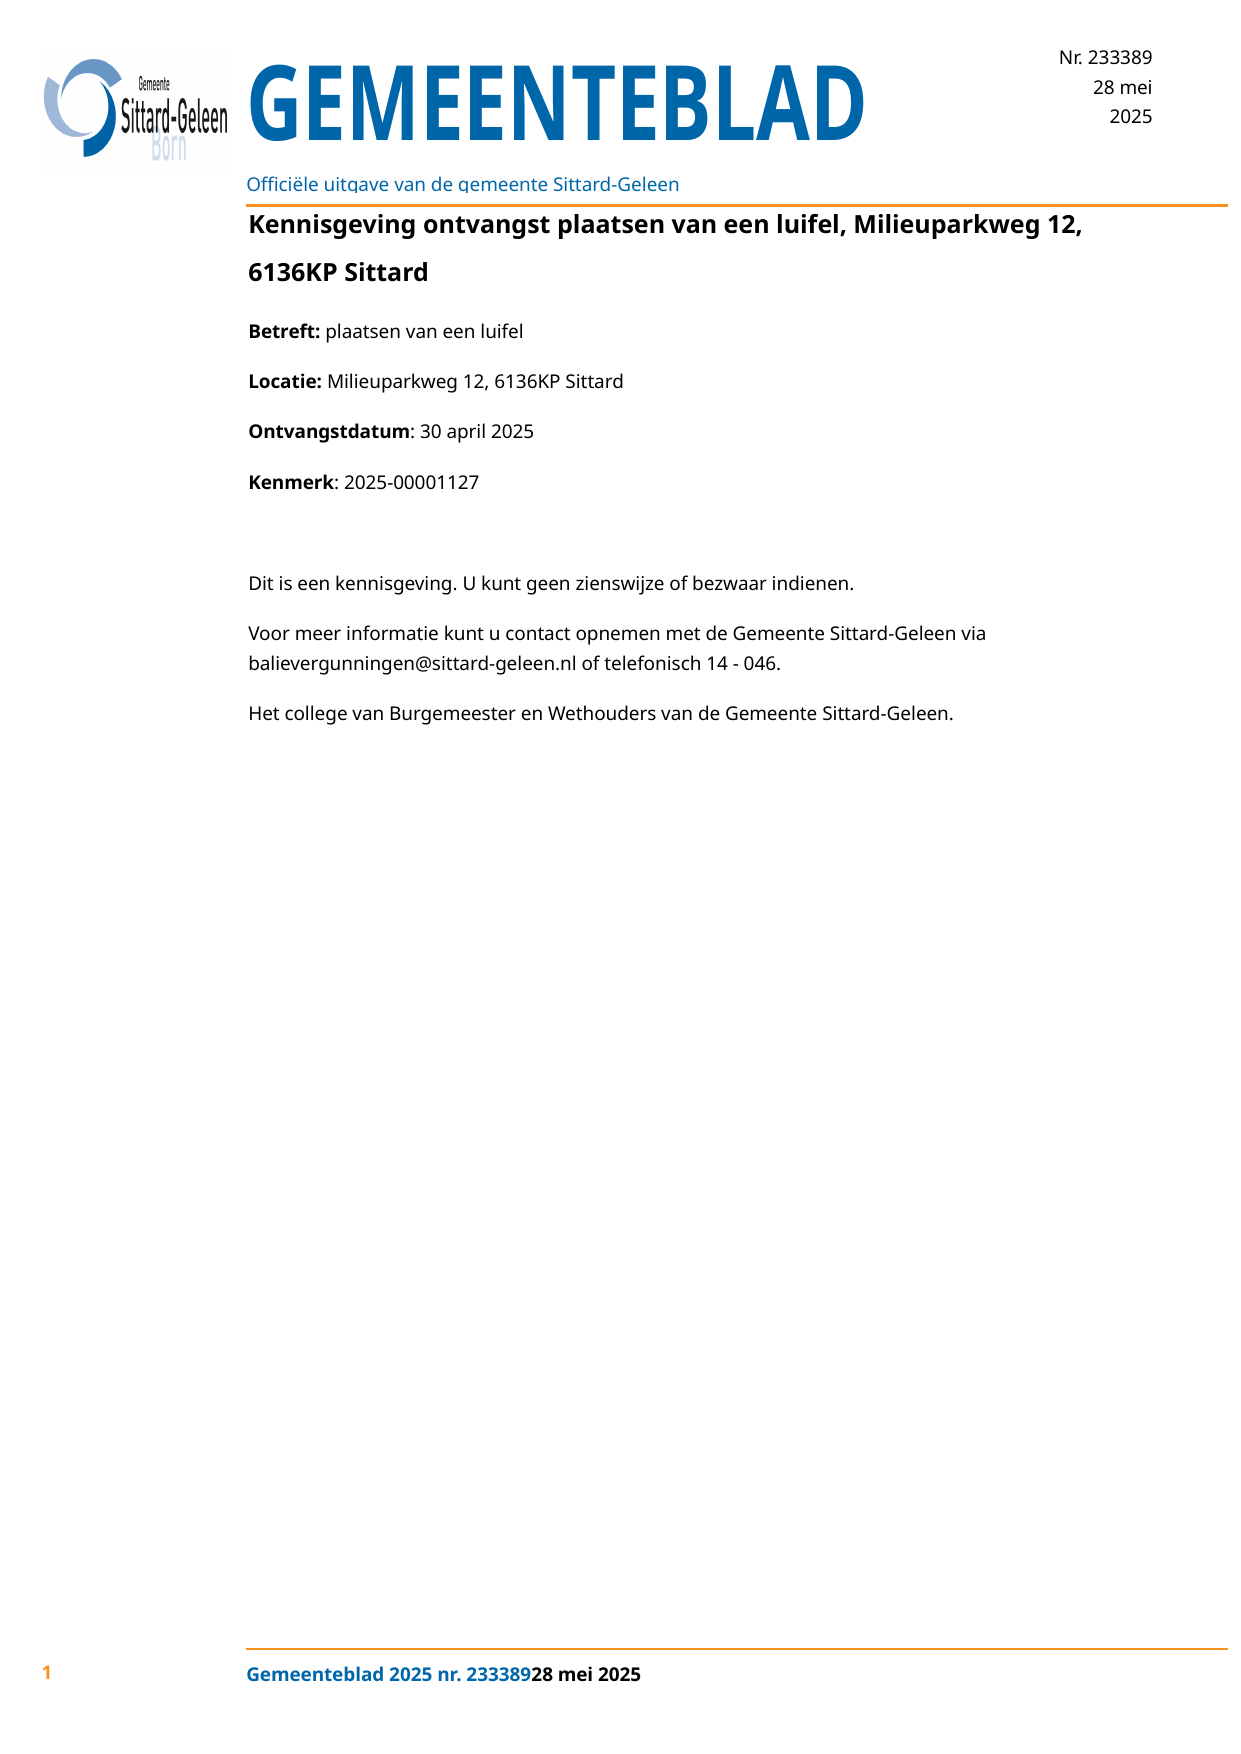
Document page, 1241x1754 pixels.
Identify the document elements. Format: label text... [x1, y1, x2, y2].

text Locatie: Milieuparkweg 12, 6136KP Sittard [248, 368, 1152, 394]
picture [41, 47, 231, 172]
text Kenmerk: 2025-00001127 [248, 469, 1152, 495]
text Voor meer informatie kunt u contact opnemen met de Gemeente Sittard-Geleen via balievergunningen@sittard-geleen.nl of telefonisch 14 - 046. [248, 620, 1152, 676]
text Kennisgeving ontvangst plaatsen van een luifel, Milieuparkweg 12, 6136KP Sittard [248, 207, 1152, 288]
text Ontvangstdatum: 30 april 2025 [248, 419, 1152, 444]
text Dit is een kennisgeving. U kunt geen zienswijze of bezwaar indienen. [248, 570, 1152, 596]
text Het college van Burgemeester en Wethouders van de Gemeente Sittard-Geleen. [248, 700, 1152, 726]
text Betreft: plaatsen van een luifel [248, 318, 1152, 344]
